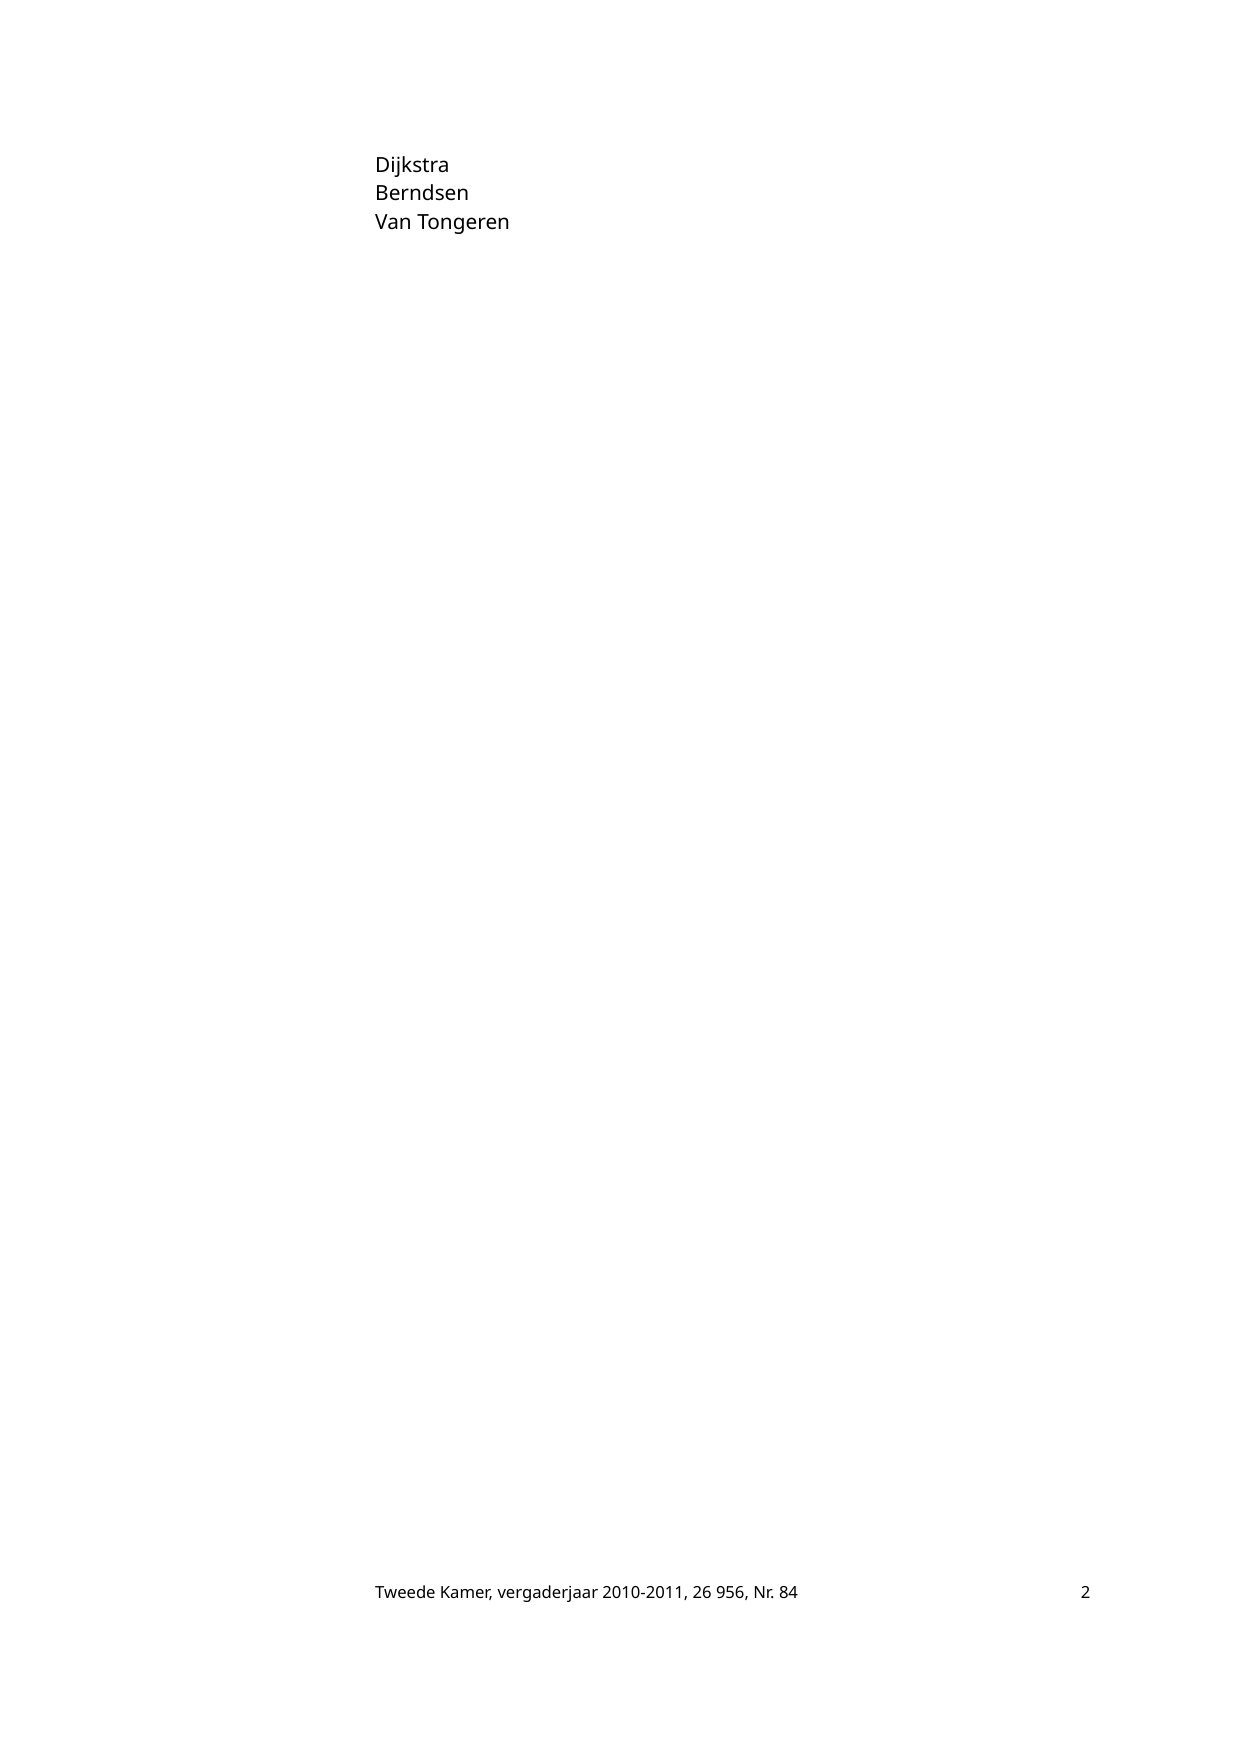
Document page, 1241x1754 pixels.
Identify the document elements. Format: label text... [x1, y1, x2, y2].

text Dijkstra [375, 150, 1090, 178]
text Berndsen [375, 178, 1090, 207]
text Van Tongeren [375, 207, 1090, 235]
